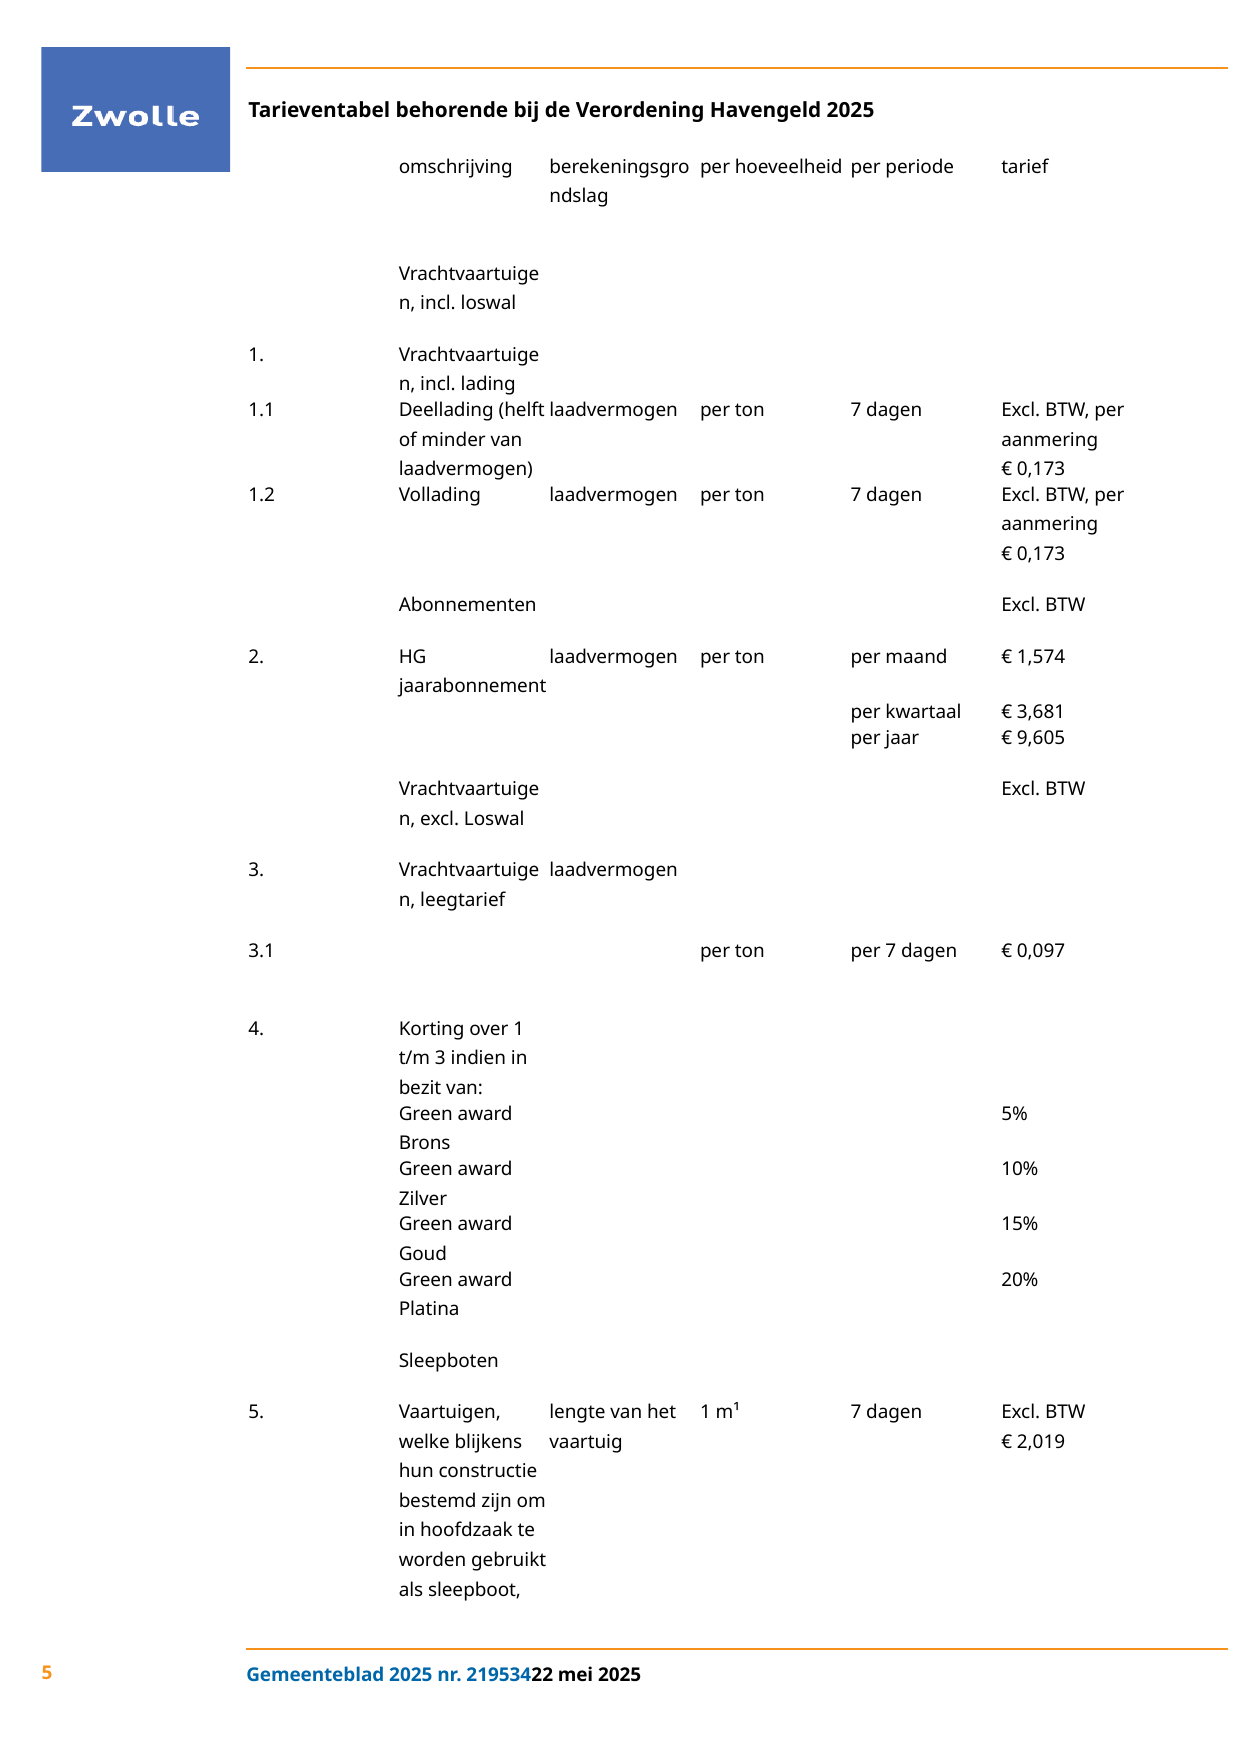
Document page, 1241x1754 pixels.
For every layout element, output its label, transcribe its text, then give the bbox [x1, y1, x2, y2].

table_cell Vrachtvaartuigen, leegtarief [399, 857, 549, 912]
table_cell 7 dagen [850, 1398, 1001, 1601]
table_cell [248, 1321, 398, 1347]
table_cell [700, 699, 850, 724]
table_cell [850, 592, 1001, 617]
table_cell [700, 315, 850, 341]
table_cell [399, 699, 549, 724]
table_cell 1. [248, 341, 398, 396]
table_cell [549, 315, 700, 341]
table_cell [1001, 964, 1152, 989]
table_cell 15% [1001, 1210, 1152, 1266]
table_cell [1001, 566, 1152, 592]
table_cell [1001, 1373, 1152, 1398]
table_cell [700, 750, 850, 776]
table_cell 1 m¹ [700, 1398, 850, 1601]
table_cell Vrachtvaartuigen, incl. lading [399, 341, 549, 396]
table_cell Deellading (helft of minder van laadvermogen) [399, 396, 549, 481]
table_cell [399, 964, 549, 989]
table_cell [248, 260, 398, 315]
table_cell [700, 1373, 850, 1398]
table_cell [549, 776, 700, 831]
table_cell [399, 618, 549, 643]
table_cell [700, 831, 850, 857]
table_header berekeningsgrondslag [549, 153, 700, 208]
table_cell [850, 1210, 1001, 1266]
table_cell [1001, 234, 1152, 260]
table_cell [850, 750, 1001, 776]
table_cell [248, 964, 398, 989]
table_cell [399, 1373, 549, 1398]
table_cell [850, 1373, 1001, 1398]
table_cell [1001, 1015, 1152, 1100]
table_cell [850, 234, 1001, 260]
table_cell lengte van het vaartuig [549, 1398, 700, 1601]
table_cell 1.2 [248, 481, 398, 566]
table_cell per ton [700, 396, 850, 481]
table_cell Green award Brons [399, 1100, 549, 1155]
table_cell [549, 1155, 700, 1210]
table_cell [700, 912, 850, 938]
table_cell Vrachtvaartuigen, excl. Loswal [399, 776, 549, 831]
table_cell [850, 1266, 1001, 1321]
picture [41, 47, 231, 172]
table_cell [1001, 618, 1152, 643]
table_cell [700, 724, 850, 750]
table_cell [399, 724, 549, 750]
table_cell [850, 566, 1001, 592]
table_cell [549, 912, 700, 938]
table_cell [549, 699, 700, 724]
table_cell [850, 1015, 1001, 1100]
table_cell [248, 234, 398, 260]
table_cell laadvermogen [549, 643, 700, 698]
table_cell [850, 208, 1001, 234]
table_cell [399, 234, 549, 260]
table_cell [850, 912, 1001, 938]
table_cell HG jaarabonnement [399, 643, 549, 698]
table_cell [549, 831, 700, 857]
table_cell [549, 260, 700, 315]
table_cell [248, 1100, 398, 1155]
table_cell € 0,097 [1001, 938, 1152, 963]
table_cell 1.1 [248, 396, 398, 481]
table_cell [850, 1321, 1001, 1347]
table_cell [1001, 1347, 1152, 1372]
table_cell 10% [1001, 1155, 1152, 1210]
table_cell [700, 1347, 850, 1372]
table_cell 7 dagen [850, 481, 1001, 566]
table_cell Sleepboten [399, 1347, 549, 1372]
table_cell [1001, 208, 1152, 234]
table_cell [850, 831, 1001, 857]
table_cell [700, 234, 850, 260]
table_cell [850, 341, 1001, 396]
table_header per periode [850, 153, 1001, 208]
table_header [248, 153, 398, 208]
table_cell [700, 964, 850, 989]
table_cell [399, 315, 549, 341]
table_cell [399, 831, 549, 857]
table_cell [248, 831, 398, 857]
table_cell Green award Goud [399, 1210, 549, 1266]
table_cell [549, 1347, 700, 1372]
table_cell € 9,605 [1001, 724, 1152, 750]
table_cell [850, 1100, 1001, 1155]
table_cell [700, 618, 850, 643]
table_cell [1001, 260, 1152, 315]
table_cell [850, 315, 1001, 341]
table_cell [549, 1373, 700, 1398]
table_cell [549, 1100, 700, 1155]
table_cell [549, 1015, 700, 1100]
table_cell [1001, 1321, 1152, 1347]
table_cell Korting over 1 t/m 3 indien in bezit van: [399, 1015, 549, 1100]
table_cell [700, 989, 850, 1015]
table_cell [399, 750, 549, 776]
table_cell [549, 618, 700, 643]
table_cell [1001, 857, 1152, 912]
table_cell [549, 1210, 700, 1266]
table_cell [549, 964, 700, 989]
table_cell Excl. BTW [1001, 776, 1152, 831]
table_cell 20% [1001, 1266, 1152, 1321]
table_cell [549, 341, 700, 396]
table_cell [700, 208, 850, 234]
table_cell per jaar [850, 724, 1001, 750]
table_cell [248, 989, 398, 1015]
table_cell [549, 1321, 700, 1347]
table_cell € 3,681 [1001, 699, 1152, 724]
table_cell Green award Zilver [399, 1155, 549, 1210]
table_cell [1001, 315, 1152, 341]
table_cell [850, 618, 1001, 643]
table_cell [1001, 750, 1152, 776]
table_cell laadvermogen [549, 857, 700, 912]
table_cell [549, 234, 700, 260]
table_cell [700, 1266, 850, 1321]
table_cell [700, 566, 850, 592]
table_cell [248, 724, 398, 750]
table_cell [850, 857, 1001, 912]
table_cell [850, 964, 1001, 989]
table_cell [1001, 341, 1152, 396]
table_cell [248, 699, 398, 724]
table_cell [549, 750, 700, 776]
table_cell Excl. BTW [1001, 592, 1152, 617]
table_cell per maand [850, 643, 1001, 698]
table_cell [549, 1266, 700, 1321]
table_cell [1001, 831, 1152, 857]
table_cell 7 dagen [850, 396, 1001, 481]
table_cell [248, 618, 398, 643]
table_cell 5% [1001, 1100, 1152, 1155]
table_cell Excl. BTW, per aanmering € 0,173 [1001, 481, 1152, 566]
table_cell [248, 566, 398, 592]
table_cell [850, 989, 1001, 1015]
table_cell Vrachtvaartuigen, incl. loswal [399, 260, 549, 315]
table_cell per 7 dagen [850, 938, 1001, 963]
table_header tarief [1001, 153, 1152, 208]
table_cell 3.1 [248, 938, 398, 963]
table_cell per ton [700, 643, 850, 698]
table_cell [399, 938, 549, 963]
table_cell [549, 592, 700, 617]
table_cell [549, 989, 700, 1015]
table_cell laadvermogen [549, 396, 700, 481]
table_cell Vollading [399, 481, 549, 566]
table_cell [1001, 912, 1152, 938]
table_cell [700, 1210, 850, 1266]
table_cell [700, 592, 850, 617]
table_cell 2. [248, 643, 398, 698]
table_cell [399, 1321, 549, 1347]
table_cell [248, 750, 398, 776]
table_cell [1001, 989, 1152, 1015]
table_cell per ton [700, 938, 850, 963]
table_cell Excl. BTW € 2,019 [1001, 1398, 1152, 1601]
table_cell [700, 1321, 850, 1347]
table_cell [850, 1347, 1001, 1372]
table_cell [248, 1210, 398, 1266]
table_cell [399, 566, 549, 592]
table_cell [700, 1015, 850, 1100]
table_cell [700, 1100, 850, 1155]
table_cell 3. [248, 857, 398, 912]
table_cell [248, 912, 398, 938]
table_cell Vaartuigen, welke blijkens hun constructie bestemd zijn om in hoofdzaak te worden gebruikt als sleepboot, [399, 1398, 549, 1601]
table_cell [399, 912, 549, 938]
table_cell [700, 260, 850, 315]
table_cell 4. [248, 1015, 398, 1100]
table_cell € 1,574 [1001, 643, 1152, 698]
table_cell [248, 208, 398, 234]
table_cell [700, 1155, 850, 1210]
table_cell [248, 592, 398, 617]
table_cell [248, 315, 398, 341]
table_cell Abonnementen [399, 592, 549, 617]
table_cell [549, 566, 700, 592]
table_cell [399, 989, 549, 1015]
table_cell laadvermogen [549, 481, 700, 566]
table_cell [850, 260, 1001, 315]
text Tarieventabel behorende bij de Verordening Havengeld 2025 [248, 95, 1152, 123]
table_cell [248, 776, 398, 831]
table_cell per kwartaal [850, 699, 1001, 724]
table_cell [549, 938, 700, 963]
table_cell Excl. BTW, per aanmering € 0,173 [1001, 396, 1152, 481]
table_cell [248, 1266, 398, 1321]
table_header per hoeveelheid [700, 153, 850, 208]
table_cell [700, 341, 850, 396]
table_cell [700, 776, 850, 831]
table_cell [248, 1155, 398, 1210]
table_cell [850, 1155, 1001, 1210]
table_cell [700, 857, 850, 912]
table_cell [248, 1373, 398, 1398]
table_cell [549, 208, 700, 234]
table_cell [850, 776, 1001, 831]
table_cell [549, 724, 700, 750]
table_cell [399, 208, 549, 234]
table_cell Green award Platina [399, 1266, 549, 1321]
table_header omschrijving [399, 153, 549, 208]
table_cell [248, 1347, 398, 1372]
table_cell per ton [700, 481, 850, 566]
table_cell 5. [248, 1398, 398, 1601]
